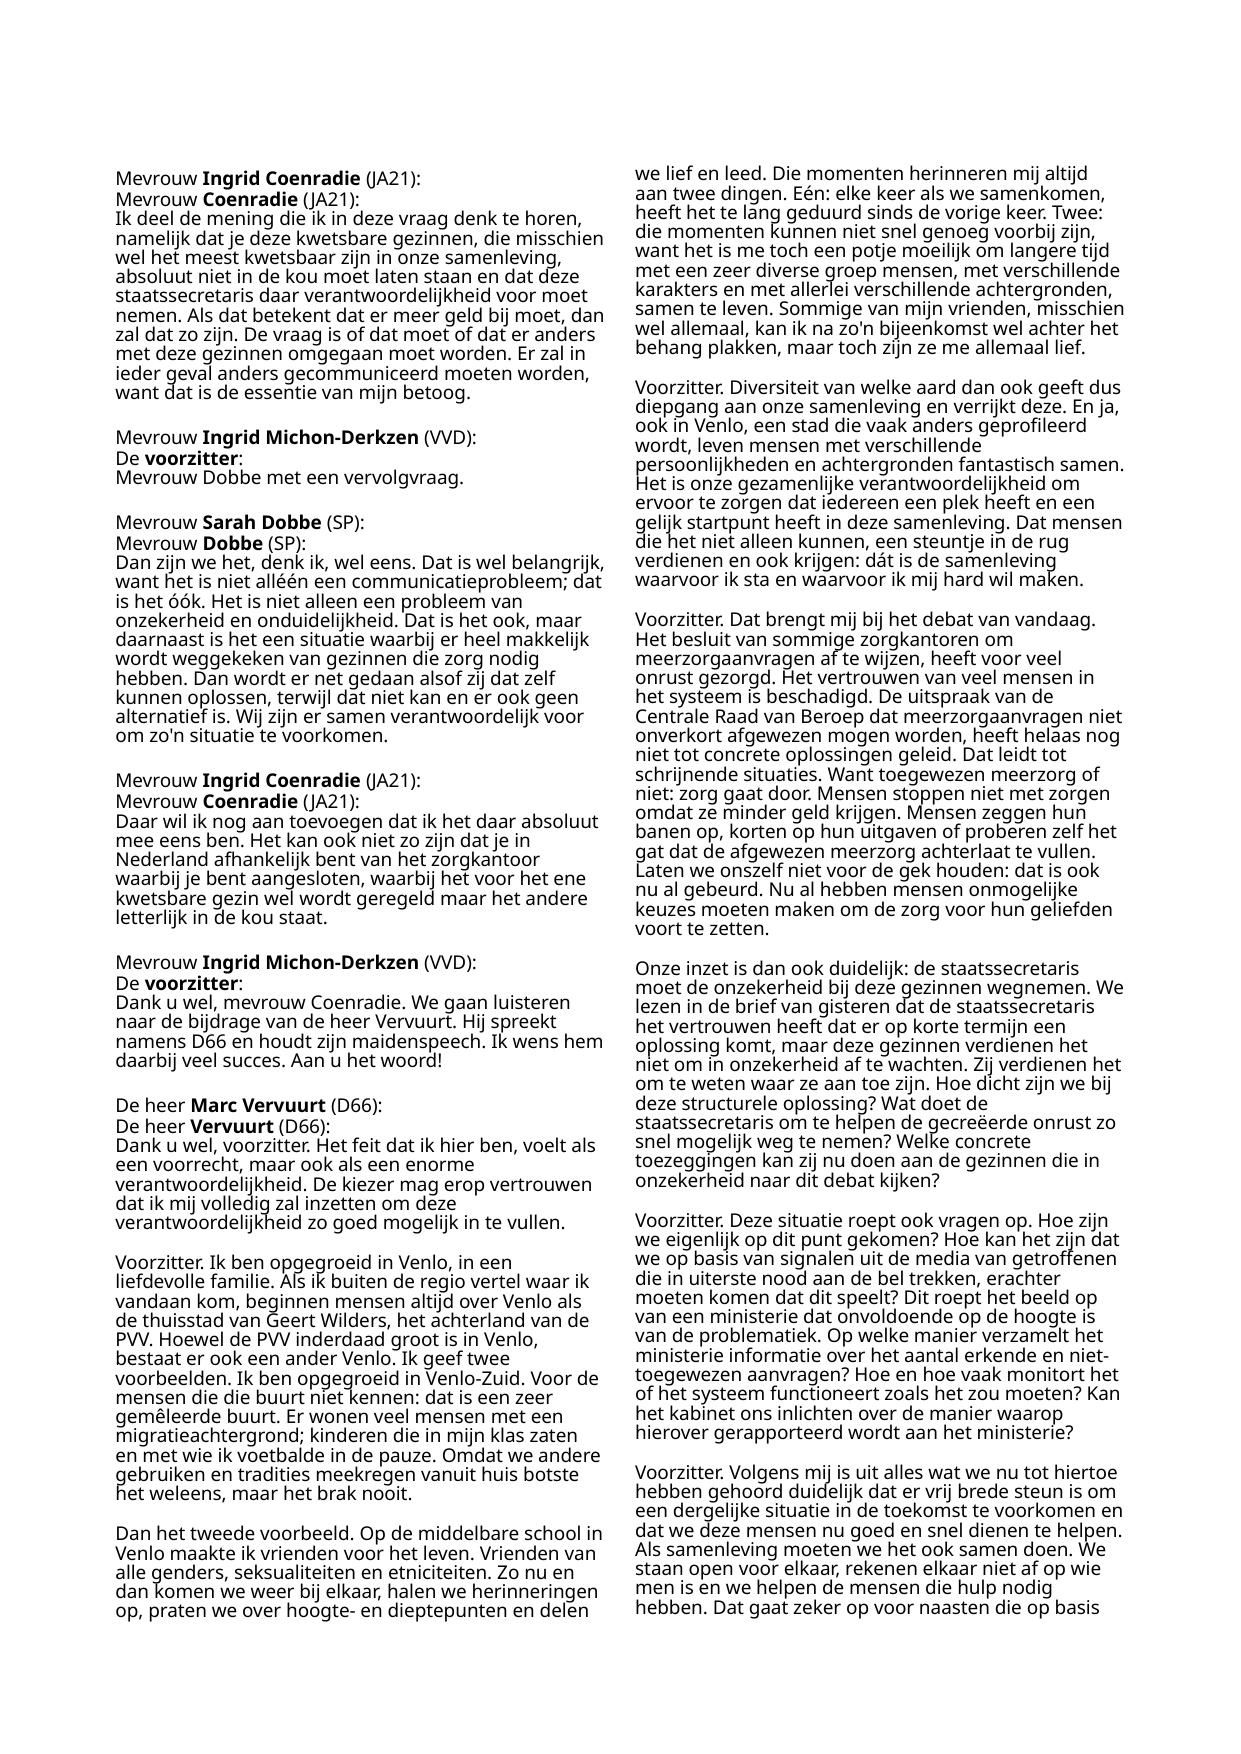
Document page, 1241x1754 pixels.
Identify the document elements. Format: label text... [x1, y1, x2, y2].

text Mevrouw Coenradie (JA21): [115, 793, 605, 813]
text Voorzitter. Volgens mij is uit alles wat we nu tot hiertoe hebben gehoord duidelijk dat er vrij brede steun is om een dergelijke situatie in de toekomst te voorkomen en dat we deze mensen nu goed en snel dienen te helpen. Als samenleving moeten we het ook samen doen. We staan open voor elkaar, rekenen elkaar niet af op wie men is en we helpen de mensen die hulp nodig hebben. Dat gaat zeker op voor naasten die op basis [635, 1464, 1125, 1618]
text Voorzitter. Deze situatie roept ook vragen op. Hoe zijn we eigenlijk op dit punt gekomen? Hoe kan het zijn dat we op basis van signalen uit de media van getroffenen die in uiterste nood aan de bel trekken, erachter moeten komen dat dit speelt? Dit roept het beeld op van een ministerie dat onvoldoende op de hoogte is van de problematiek. Op welke manier verzamelt het ministerie informatie over het aantal erkende en niet-toegewezen aanvragen? Hoe en hoe vaak monitort het of het systeem functioneert zoals het zou moeten? Kan het kabinet ons inlichten over de manier waarop hierover gerapporteerd wordt aan het ministerie? [635, 1212, 1125, 1443]
text De voorzitter: [115, 450, 605, 469]
text Dan zijn we het, denk ik, wel eens. Dat is wel belangrijk, want het is niet alléén een communicatieprobleem; dat is het óók. Het is niet alleen een probleem van onzekerheid en onduidelijkheid. Dat is het ook, maar daarnaast is het een situatie waarbij er heel makkelijk wordt weggekeken van gezinnen die zorg nodig hebben. Dan wordt er net gedaan alsof zij dat zelf kunnen oplossen, terwijl dat niet kan en er ook geen alternatief is. Wij zijn er samen verantwoordelijk voor om zo'n situatie te voorkomen. [115, 554, 605, 747]
text De voorzitter: [115, 975, 605, 994]
text Onze inzet is dan ook duidelijk: de staatssecretaris moet de onzekerheid bij deze gezinnen wegnemen. We lezen in de brief van gisteren dat de staatssecretaris het vertrouwen heeft dat er op korte termijn een oplossing komt, maar deze gezinnen verdienen het niet om in onzekerheid af te wachten. Zij verdienen het om te weten waar ze aan toe zijn. Hoe dicht zijn we bij deze structurele oplossing? Wat doet de staatssecretaris om te helpen de gecreëerde onrust zo snel mogelijk weg te nemen? Welke concrete toezeggingen kan zij nu doen aan de gezinnen die in onzekerheid naar dit debat kijken? [635, 960, 1125, 1191]
text Mevrouw Ingrid Michon-Derkzen (VVD): [115, 424, 605, 450]
text Dank u wel, mevrouw Coenradie. We gaan luisteren naar de bijdrage van de heer Vervuurt. Hij spreekt namens D66 en houdt zijn maidenspeech. Ik wens hem daarbij veel succes. Aan u het woord! [115, 994, 605, 1071]
text Voorzitter. Diversiteit van welke aard dan ook geeft dus diepgang aan onze samenleving en verrijkt deze. En ja, ook in Venlo, een stad die vaak anders geprofileerd wordt, leven mensen met verschillende persoonlijkheden en achtergronden fantastisch samen. Het is onze gezamenlijke verantwoordelijkheid om ervoor te zorgen dat iedereen een plek heeft en een gelijk startpunt heeft in deze samenleving. Dat mensen die het niet alleen kunnen, een steuntje in de rug verdienen en ook krijgen: dát is de samenleving waarvoor ik sta en waarvoor ik mij hard wil maken. [635, 379, 1125, 591]
text De heer Vervuurt (D66): [115, 1118, 605, 1137]
text Mevrouw Ingrid Michon-Derkzen (VVD): [115, 949, 605, 975]
text Mevrouw Dobbe met een vervolgvraag. [115, 469, 605, 488]
text Voorzitter. Dat brengt mij bij het debat van vandaag. Het besluit van sommige zorgkantoren om meerzorgaanvragen af te wijzen, heeft voor veel onrust gezorgd. Het vertrouwen van veel mensen in het systeem is beschadigd. De uitspraak van de Centrale Raad van Beroep dat meerzorgaanvragen niet onverkort afgewezen mogen worden, heeft helaas nog niet tot concrete oplossingen geleid. Dat leidt tot schrijnende situaties. Want toegewezen meerzorg of niet: zorg gaat door. Mensen stoppen niet met zorgen omdat ze minder geld krijgen. Mensen zeggen hun banen op, korten op hun uitgaven of proberen zelf het gat dat de afgewezen meerzorg achterlaat te vullen. Laten we onszelf niet voor de gek houden: dat is ook nu al gebeurd. Nu al hebben mensen onmogelijke keuzes moeten maken om de zorg voor hun geliefden voort te zetten. [635, 611, 1125, 939]
text we lief en leed. Die momenten herinneren mij altijd aan twee dingen. Eén: elke keer als we samenkomen, heeft het te lang geduurd sinds de vorige keer. Twee: die momenten kunnen niet snel genoeg voorbij zijn, want het is me toch een potje moeilijk om langere tijd met een zeer diverse groep mensen, met verschillende karakters en met allerlei verschillende achtergronden, samen te leven. Sommige van mijn vrienden, misschien wel allemaal, kan ik na zo'n bijeenkomst wel achter het behang plakken, maar toch zijn ze me allemaal lief. [635, 165, 1125, 358]
text Mevrouw Sarah Dobbe (SP): [115, 509, 605, 535]
text Mevrouw Dobbe (SP): [115, 535, 605, 554]
text Voorzitter. Ik ben opgegroeid in Venlo, in een liefdevolle familie. Als ik buiten de regio vertel waar ik vandaan kom, beginnen mensen altijd over Venlo als de thuisstad van Geert Wilders, het achterland van de PVV. Hoewel de PVV inderdaad groot is in Venlo, bestaat er ook een ander Venlo. Ik geef twee voorbeelden. Ik ben opgegroeid in Venlo-Zuid. Voor de mensen die die buurt niet kennen: dat is een zeer gemêleerde buurt. Er wonen veel mensen met een migratieachtergrond; kinderen die in mijn klas zaten en met wie ik voetbalde in de pauze. Omdat we andere gebruiken en tradities meekregen vanuit huis botste het weleens, maar het brak nooit. [115, 1254, 605, 1504]
text Ik deel de mening die ik in deze vraag denk te horen, namelijk dat je deze kwetsbare gezinnen, die misschien wel het meest kwetsbaar zijn in onze samenleving, absoluut niet in de kou moet laten staan en dat deze staatssecretaris daar verantwoordelijkheid voor moet nemen. Als dat betekent dat er meer geld bij moet, dan zal dat zo zijn. De vraag is of dat moet of dat er anders met deze gezinnen omgegaan moet worden. Er zal in ieder geval anders gecommuniceerd moeten worden, want dat is de essentie van mijn betoog. [115, 210, 605, 403]
text Mevrouw Ingrid Coenradie (JA21): [115, 768, 605, 793]
text Mevrouw Ingrid Coenradie (JA21): [115, 165, 605, 191]
text Daar wil ik nog aan toevoegen dat ik het daar absoluut mee eens ben. Het kan ook niet zo zijn dat je in Nederland afhankelijk bent van het zorgkantoor waarbij je bent aangesloten, waarbij het voor het ene kwetsbare gezin wel wordt geregeld maar het andere letterlijk in de kou staat. [115, 813, 605, 928]
text De heer Marc Vervuurt (D66): [115, 1092, 605, 1118]
text Dank u wel, voorzitter. Het feit dat ik hier ben, voelt als een voorrecht, maar ook als een enorme verantwoordelijkheid. De kiezer mag erop vertrouwen dat ik mij volledig zal inzetten om deze verantwoordelijkheid zo goed mogelijk in te vullen. [115, 1137, 605, 1233]
text Dan het tweede voorbeeld. Op de middelbare school in Venlo maakte ik vrienden voor het leven. Vrienden van alle genders, seksualiteiten en etniciteiten. Zo nu en dan komen we weer bij elkaar, halen we herinneringen op, praten we over hoogte- en dieptepunten en delen [115, 1525, 605, 1622]
text Mevrouw Coenradie (JA21): [115, 191, 605, 210]
